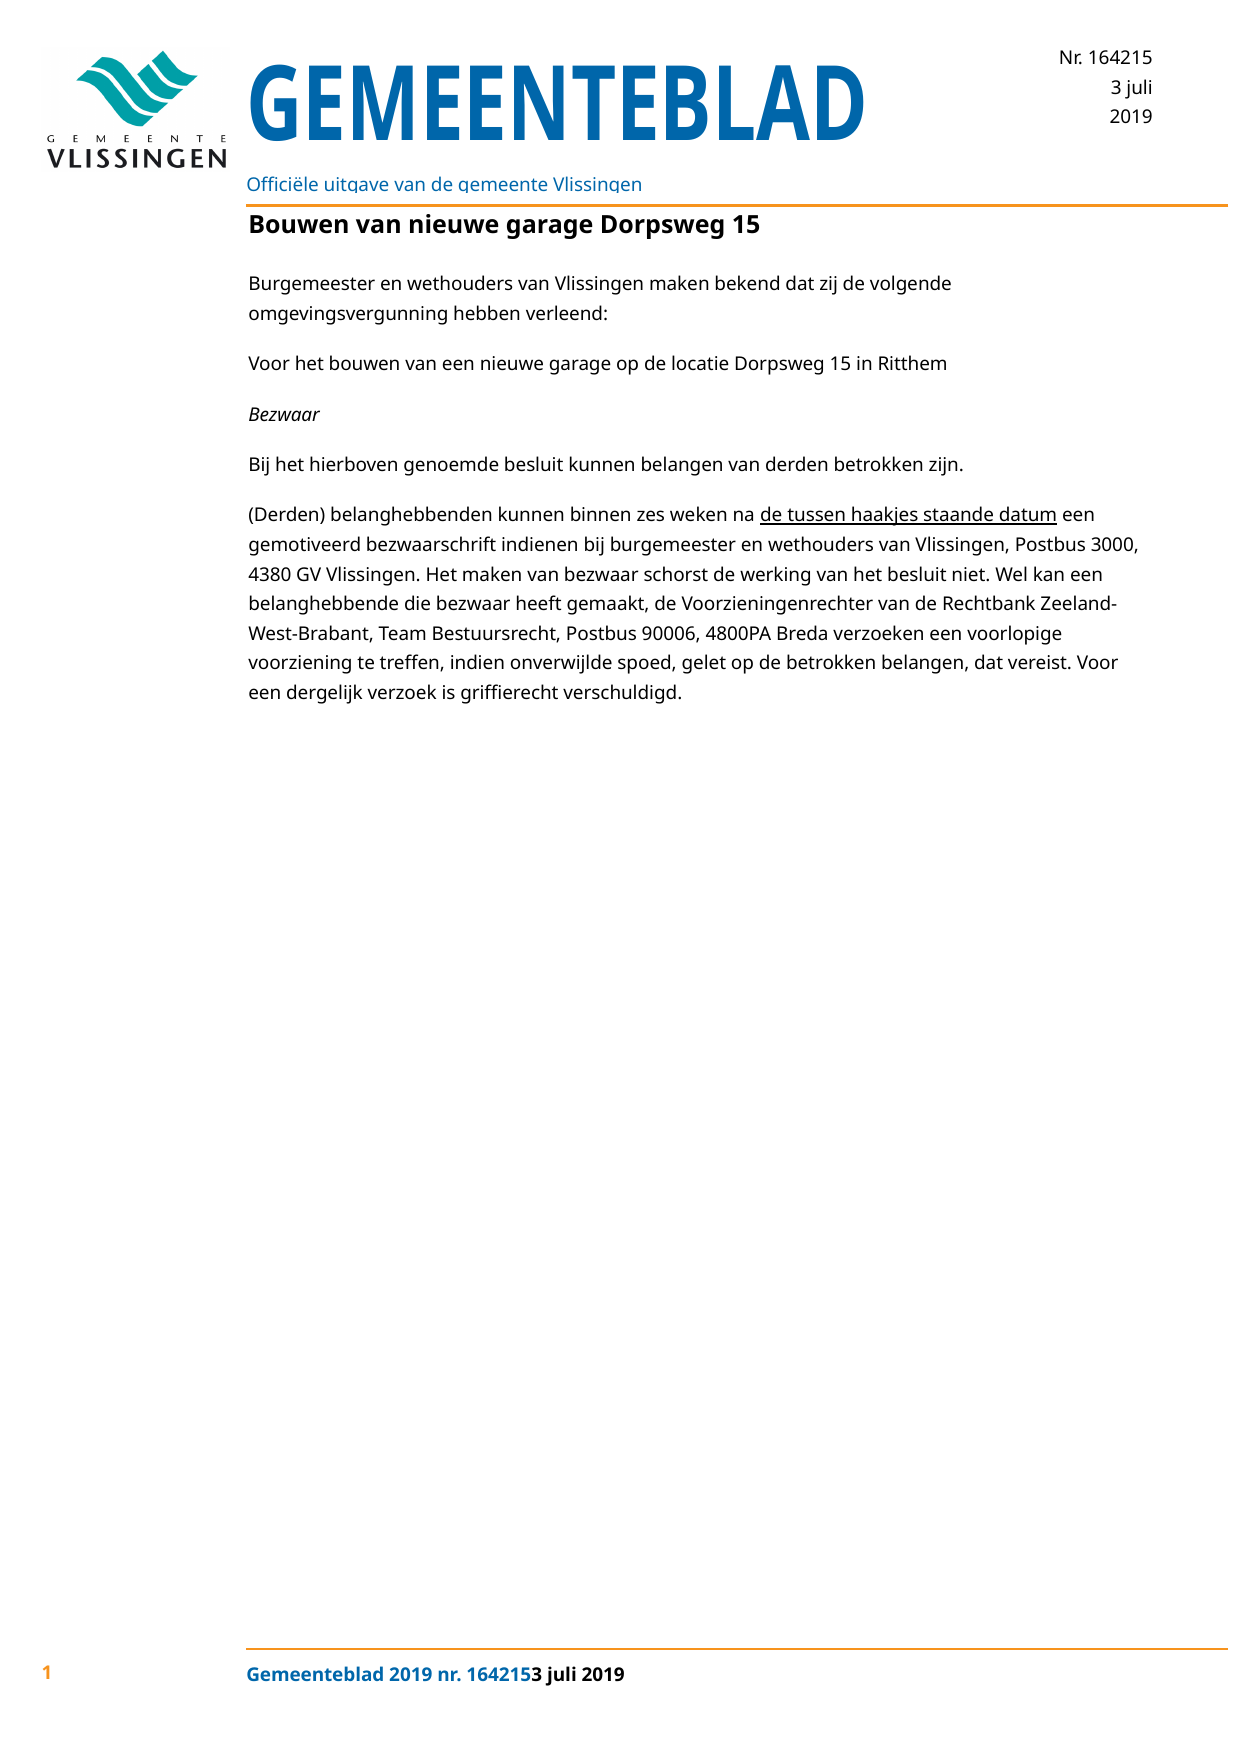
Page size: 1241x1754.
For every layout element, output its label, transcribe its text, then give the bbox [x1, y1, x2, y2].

text (Derden) belanghebbenden kunnen binnen zes weken na de tussen haakjes staande datum een gemotiveerd bezwaarschrift indienen bij burgemeester en wethouders van Vlissingen, Postbus 3000, 4380 GV Vlissingen. Het maken van bezwaar schorst de werking van het besluit niet. Wel kan een belanghebbende die bezwaar heeft gemaakt, de Voorzieningenrechter van de Rechtbank Zeeland-West-Brabant, Team Bestuursrecht, Postbus 90006, 4800PA Breda verzoeken een voorlopige voorziening te treffen, indien onverwijlde spoed, gelet op de betrokken belangen, dat vereist. Voor een dergelijk verzoek is griffierecht verschuldigd. [248, 502, 1152, 705]
picture [41, 47, 231, 172]
text Bouwen van nieuwe garage Dorpsweg 15 [248, 207, 1152, 241]
text Bezwaar [248, 401, 1152, 426]
text Bij het hierboven genoemde besluit kunnen belangen van derden betrokken zijn. [248, 451, 1152, 477]
text Burgemeester en wethouders van Vlissingen maken bekend dat zij de volgende omgevingsvergunning hebben verleend: [248, 270, 1152, 326]
text Voor het bouwen van een nieuwe garage op de locatie Dorpsweg 15 in Ritthem [248, 350, 1152, 376]
